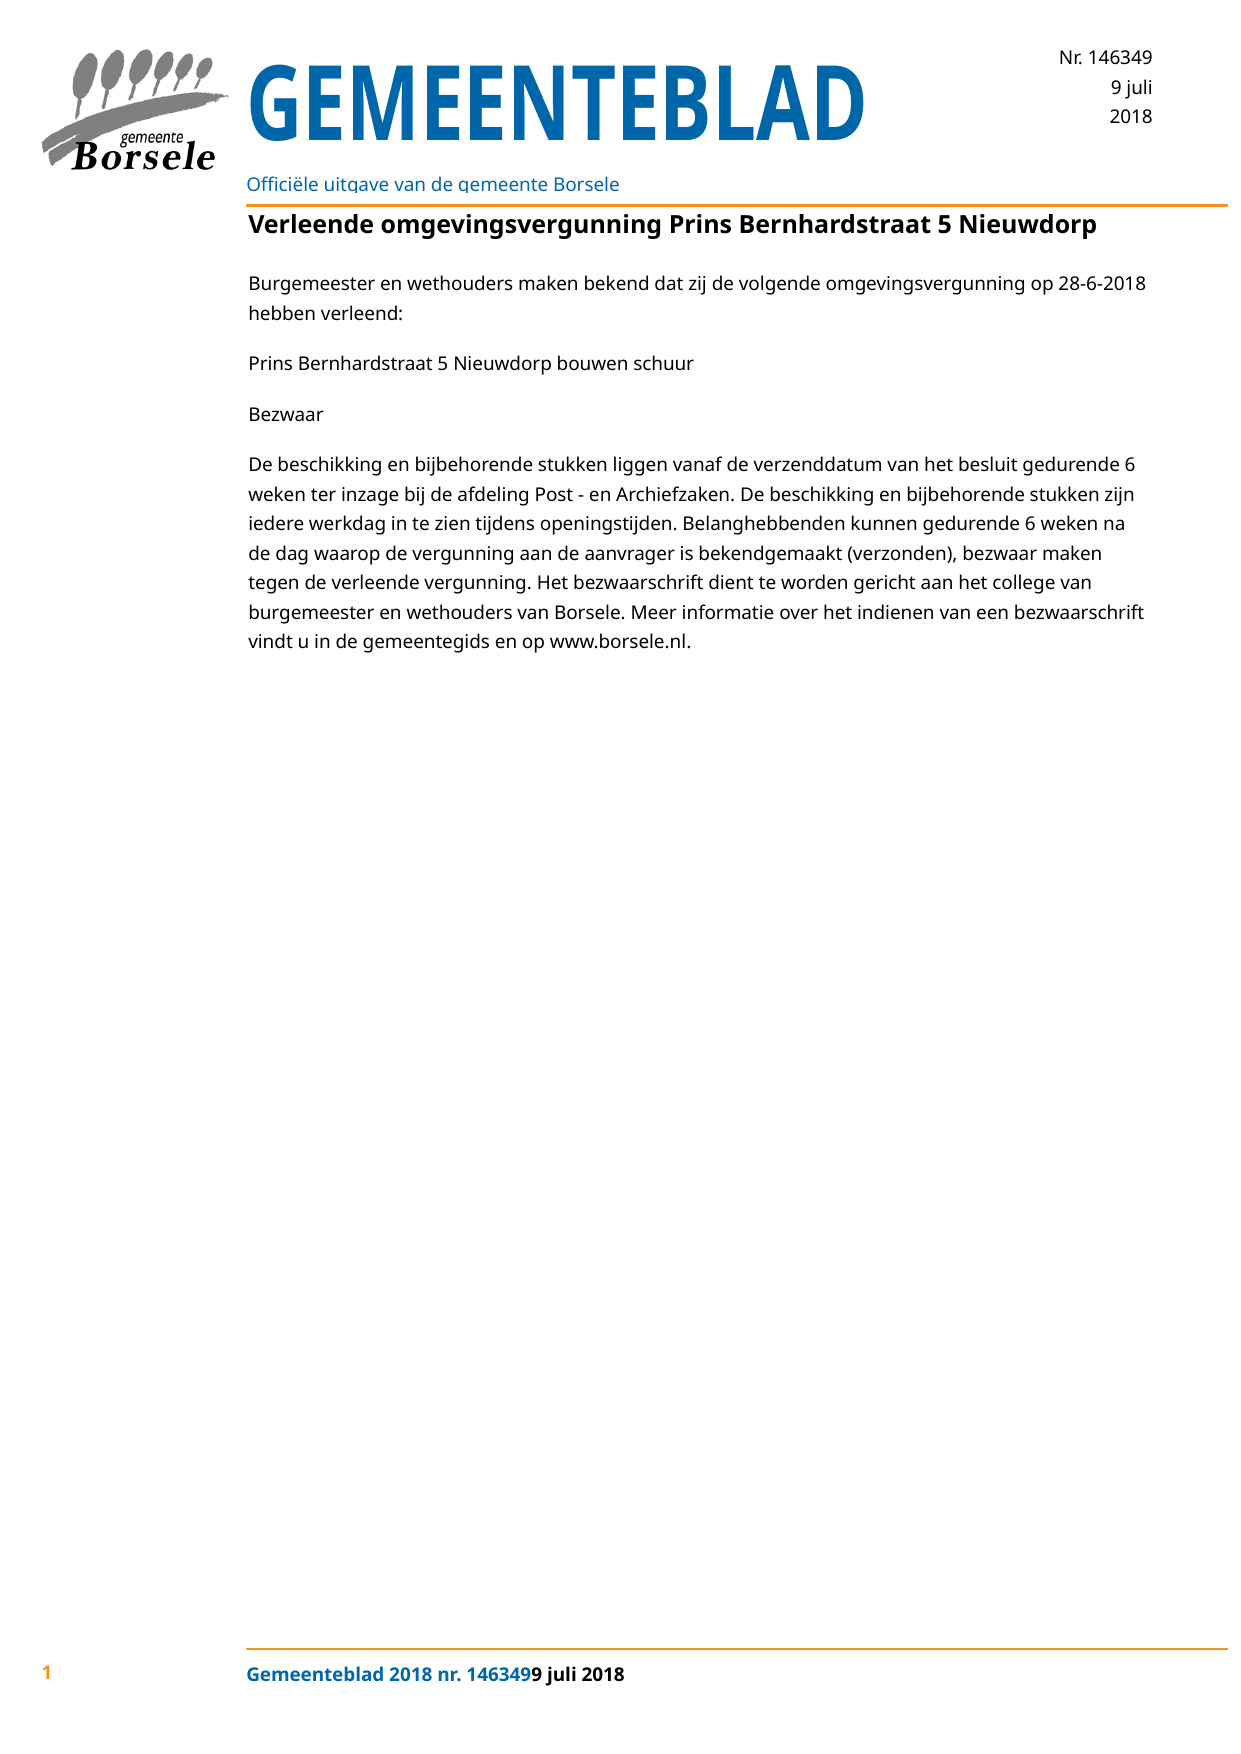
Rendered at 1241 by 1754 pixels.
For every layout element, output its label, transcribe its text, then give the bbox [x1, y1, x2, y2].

picture [41, 47, 231, 172]
text Prins Bernhardstraat 5 Nieuwdorp bouwen schuur [248, 350, 1152, 376]
text Burgemeester en wethouders maken bekend dat zij de volgende omgevingsvergunning op 28-6-2018 hebben verleend: [248, 270, 1152, 326]
text De beschikking en bijbehorende stukken liggen vanaf de verzenddatum van het besluit gedurende 6 weken ter inzage bij de afdeling Post - en Archiefzaken. De beschikking en bijbehorende stukken zijn iedere werkdag in te zien tijdens openingstijden. Belanghebbenden kunnen gedurende 6 weken na de dag waarop de vergunning aan de aanvrager is bekendgemaakt (verzonden), bezwaar maken tegen de verleende vergunning. Het bezwaarschrift dient te worden gericht aan het college van burgemeester en wethouders van Borsele. Meer informatie over het indienen van een bezwaarschrift vindt u in de gemeentegids en op www.borsele.nl. [248, 451, 1152, 654]
text Verleende omgevingsvergunning Prins Bernhardstraat 5 Nieuwdorp [248, 207, 1152, 241]
text Bezwaar [248, 401, 1152, 426]
